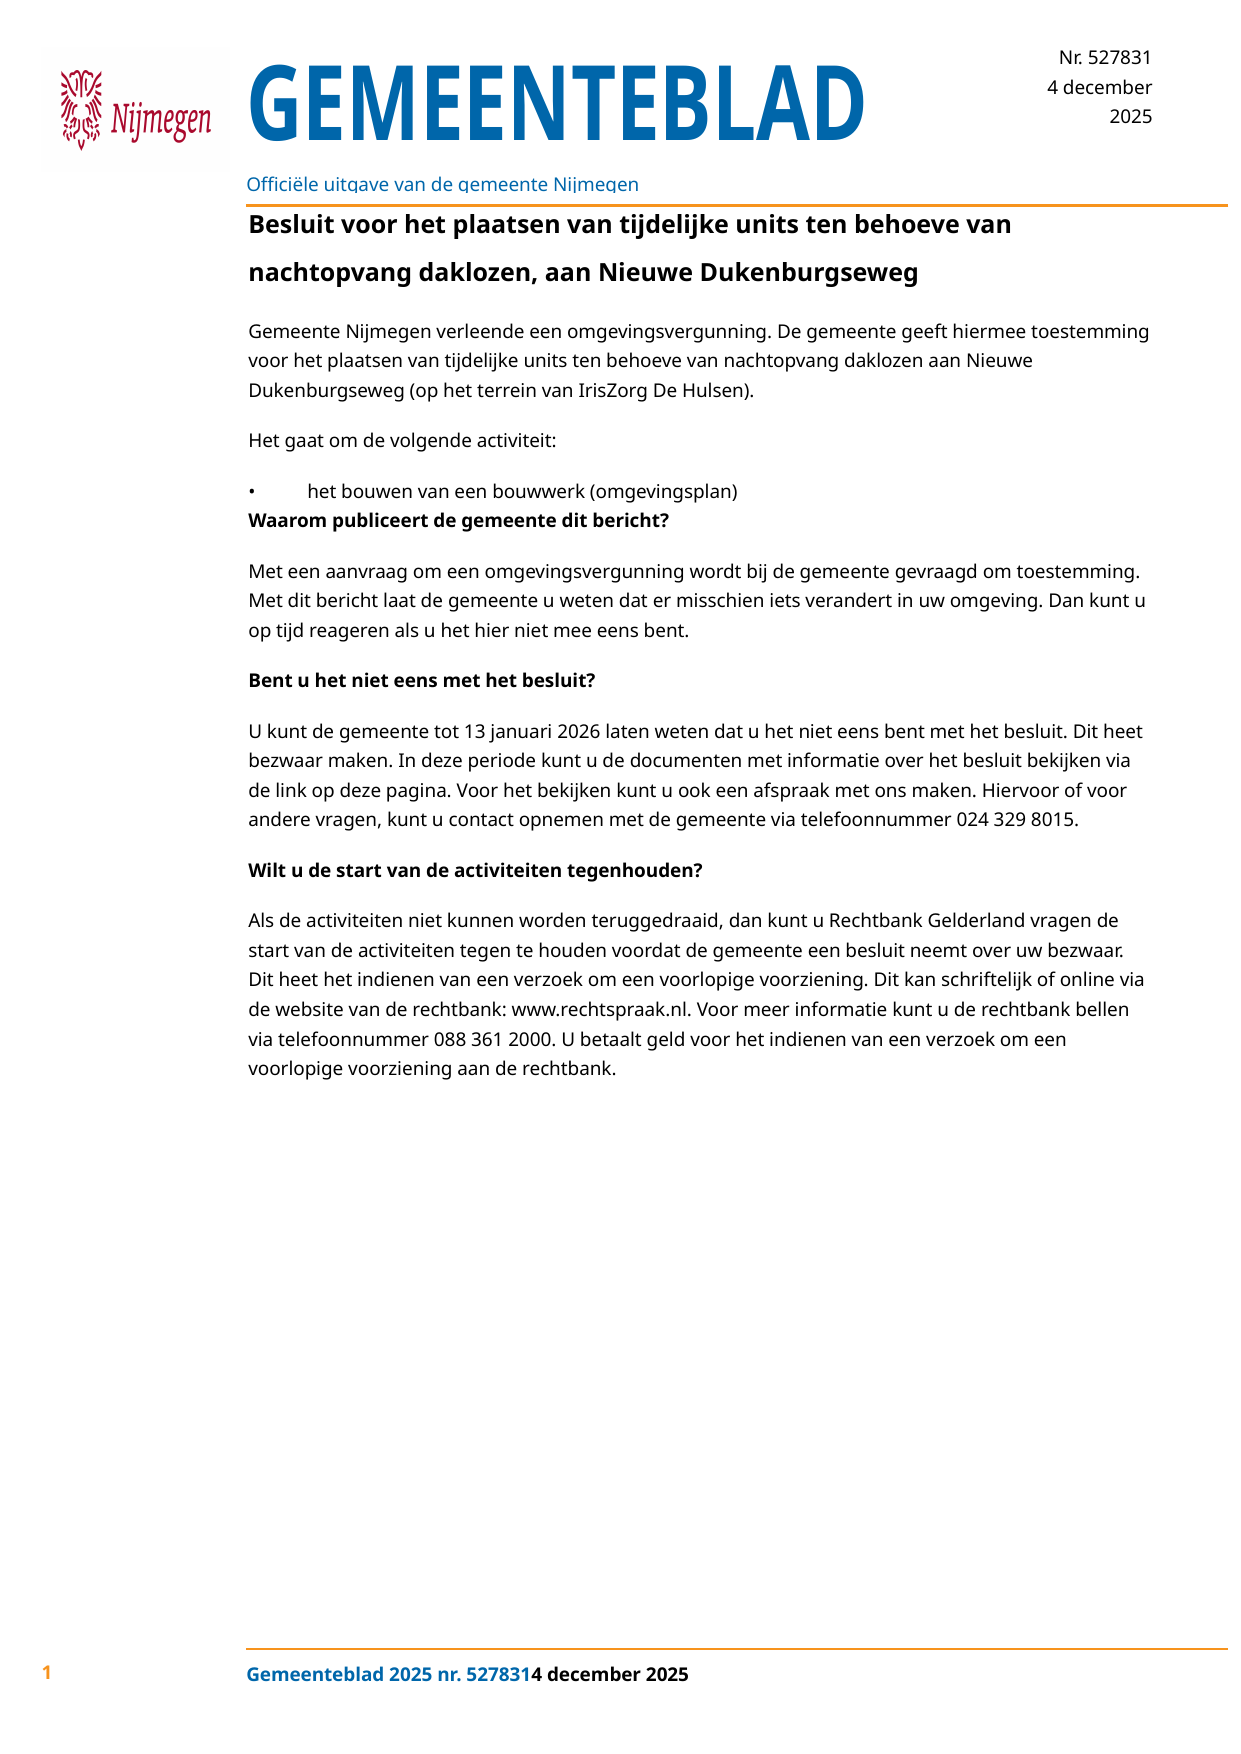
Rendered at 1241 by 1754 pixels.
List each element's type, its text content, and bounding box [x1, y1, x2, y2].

text Het gaat om de volgende activiteit: [248, 427, 1152, 453]
list het bouwen van een bouwwerk (omgevingsplan) [248, 478, 1152, 504]
text Met een aanvraag om een omgevingsvergunning wordt bij de gemeente gevraagd om toestemming. Met dit bericht laat de gemeente u weten dat er misschien iets verandert in uw omgeving. Dan kunt u op tijd reageren als u het hier niet mee eens bent. [248, 558, 1152, 643]
text Besluit voor het plaatsen van tijdelijke units ten behoeve van nachtopvang daklozen, aan Nieuwe Dukenburgseweg [248, 207, 1152, 288]
text Wilt u de start van de activiteiten tegenhouden? [248, 857, 1152, 883]
text Gemeente Nijmegen verleende een omgevingsvergunning. De gemeente geeft hiermee toestemming voor het plaatsen van tijdelijke units ten behoeve van nachtopvang daklozen aan Nieuwe Dukenburgseweg (op het terrein van IrisZorg De Hulsen). [248, 318, 1152, 403]
text Bent u het niet eens met het besluit? [248, 667, 1152, 693]
picture [41, 47, 231, 172]
text Waarom publiceert de gemeente dit bericht? [248, 507, 1152, 533]
text U kunt de gemeente tot 13 januari 2026 laten weten dat u het niet eens bent met het besluit. Dit heet bezwaar maken. In deze periode kunt u de documenten met informatie over het besluit bekijken via de link op deze pagina. Voor het bekijken kunt u ook een afspraak met ons maken. Hiervoor of voor andere vragen, kunt u contact opnemen met de gemeente via telefoonnummer 024 329 8015. [248, 718, 1152, 832]
text Als de activiteiten niet kunnen worden teruggedraaid, dan kunt u Rechtbank Gelderland vragen de start van de activiteiten tegen te houden voordat de gemeente een besluit neemt over uw bezwaar. Dit heet het indienen van een verzoek om een voorlopige voorziening. Dit kan schriftelijk of online via de website van de rechtbank: www.rechtspraak.nl. Voor meer informatie kunt u de rechtbank bellen via telefoonnummer 088 361 2000. U betaalt geld voor het indienen van een verzoek om een voorlopige voorziening aan de rechtbank. [248, 907, 1152, 1081]
